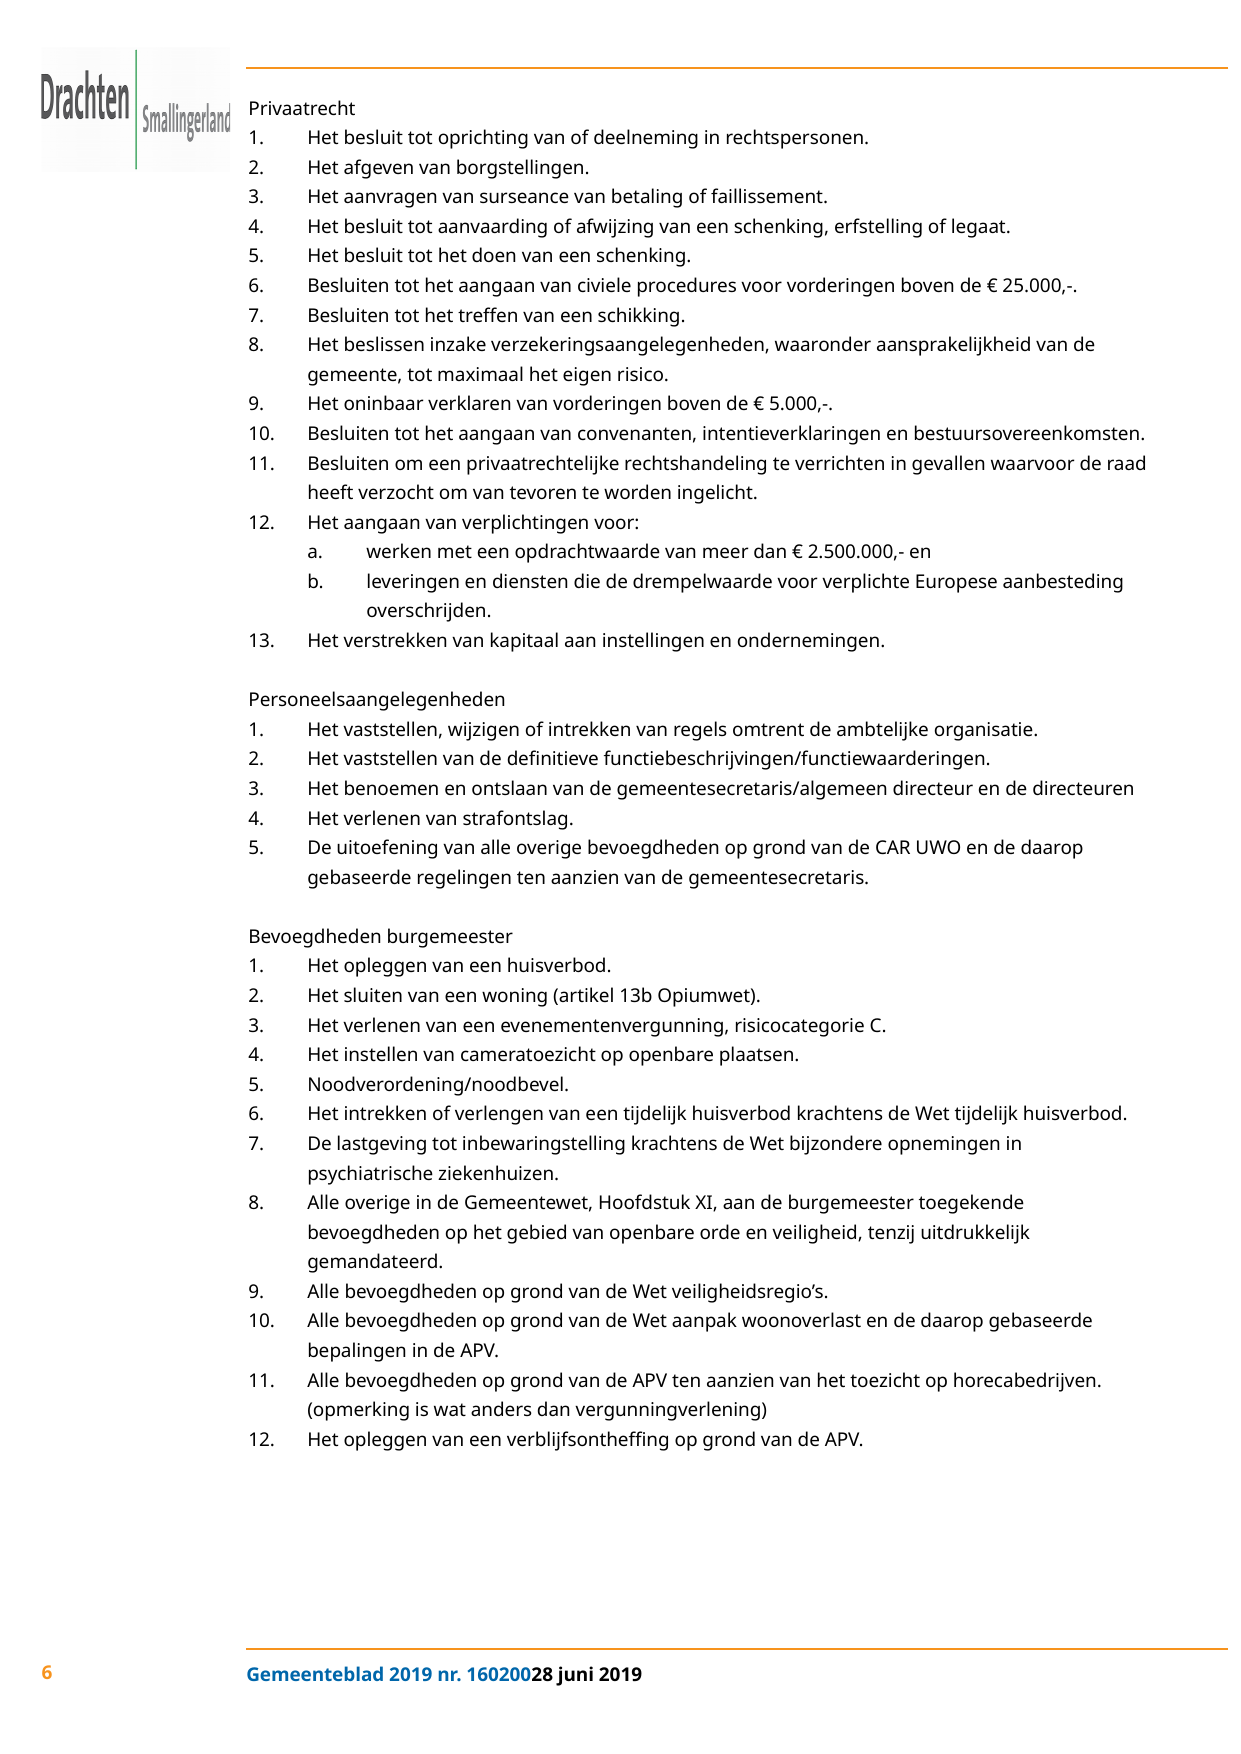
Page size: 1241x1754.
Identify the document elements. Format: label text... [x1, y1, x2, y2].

text Bevoegdheden burgemeester [248, 923, 1152, 949]
list Het vaststellen, wijzigen of intrekken van regels omtrent de ambtelijke organisatie. [248, 716, 1152, 742]
list Het verlenen van strafontslag. [248, 805, 1152, 831]
list Het vaststellen van de definitieve functiebeschrijvingen/functiewaarderingen. [248, 746, 1152, 771]
list Besluiten tot het treffen van een schikking. [248, 302, 1152, 328]
list Alle overige in de Gemeentewet, Hoofdstuk XI, aan de burgemeester toegekende bevoegdheden op het gebied van openbare orde en veiligheid, tenzij uitdrukkelijk gemandateerd. [248, 1189, 1152, 1274]
list leveringen en diensten die de drempelwaarde voor verplichte Europese aanbesteding overschrijden. [307, 568, 1152, 623]
list De lastgeving tot inbewaringstelling krachtens de Wet bijzondere opnemingen in psychiatrische ziekenhuizen. [248, 1130, 1152, 1186]
list Noodverordening/noodbevel. [248, 1071, 1152, 1097]
text Privaatrecht [248, 95, 1152, 121]
picture [41, 47, 231, 172]
list werken met een opdrachtwaarde van meer dan € 2.500.000,- en [307, 538, 1152, 564]
list Alle bevoegdheden op grond van de Wet aanpak woonoverlast en de daarop gebaseerde bepalingen in de APV. [248, 1308, 1152, 1363]
list Het verstrekken van kapitaal aan instellingen en ondernemingen. [248, 627, 1152, 653]
list De uitoefening van alle overige bevoegdheden op grond van de CAR UWO en de daarop gebaseerde regelingen ten aanzien van de gemeentesecretaris. [248, 834, 1152, 890]
list Het besluit tot aanvaarding of afwijzing van een schenking, erfstelling of legaat. [248, 213, 1152, 239]
list Besluiten om een privaatrechtelijke rechtshandeling te verrichten in gevallen waarvoor de raad heeft verzocht om van tevoren te worden ingelicht. [248, 450, 1152, 505]
list Besluiten tot het aangaan van civiele procedures voor vorderingen boven de € 25.000,-. [248, 272, 1152, 298]
text Personeelsaangelegenheden [248, 686, 1152, 712]
list Het sluiten van een woning (artikel 13b Opiumwet). [248, 982, 1152, 1008]
list Besluiten tot het aangaan van convenanten, intentieverklaringen en bestuursovereenkomsten. [248, 420, 1152, 446]
list Het besluit tot oprichting van of deelneming in rechtspersonen. [248, 124, 1152, 150]
list Het besluit tot het doen van een schenking. [248, 243, 1152, 268]
list Het intrekken of verlengen van een tijdelijk huisverbod krachtens de Wet tijdelijk huisverbod. [248, 1101, 1152, 1126]
list Het afgeven van borgstellingen. [248, 154, 1152, 180]
list Het instellen van cameratoezicht op openbare plaatsen. [248, 1041, 1152, 1067]
list Het benoemen en ontslaan van de gemeentesecretaris/algemeen directeur en de directeuren [248, 775, 1152, 801]
list Alle bevoegdheden op grond van de Wet veiligheidsregio’s. [248, 1278, 1152, 1304]
list Het verlenen van een evenementenvergunning, risicocategorie C. [248, 1012, 1152, 1038]
list Het opleggen van een verblijfsontheffing op grond van de APV. [248, 1426, 1152, 1452]
list Het aangaan van verplichtingen voor: [248, 509, 1152, 535]
list Het opleggen van een huisverbod. [248, 953, 1152, 978]
list Alle bevoegdheden op grond van de APV ten aanzien van het toezicht op horecabedrijven. (opmerking is wat anders dan vergunningverlening) [248, 1367, 1152, 1422]
list Het oninbaar verklaren van vorderingen boven de € 5.000,-. [248, 391, 1152, 416]
list Het aanvragen van surseance van betaling of faillissement. [248, 183, 1152, 209]
list Het beslissen inzake verzekeringsaangelegenheden, waaronder aansprakelijkheid van de gemeente, tot maximaal het eigen risico. [248, 331, 1152, 387]
